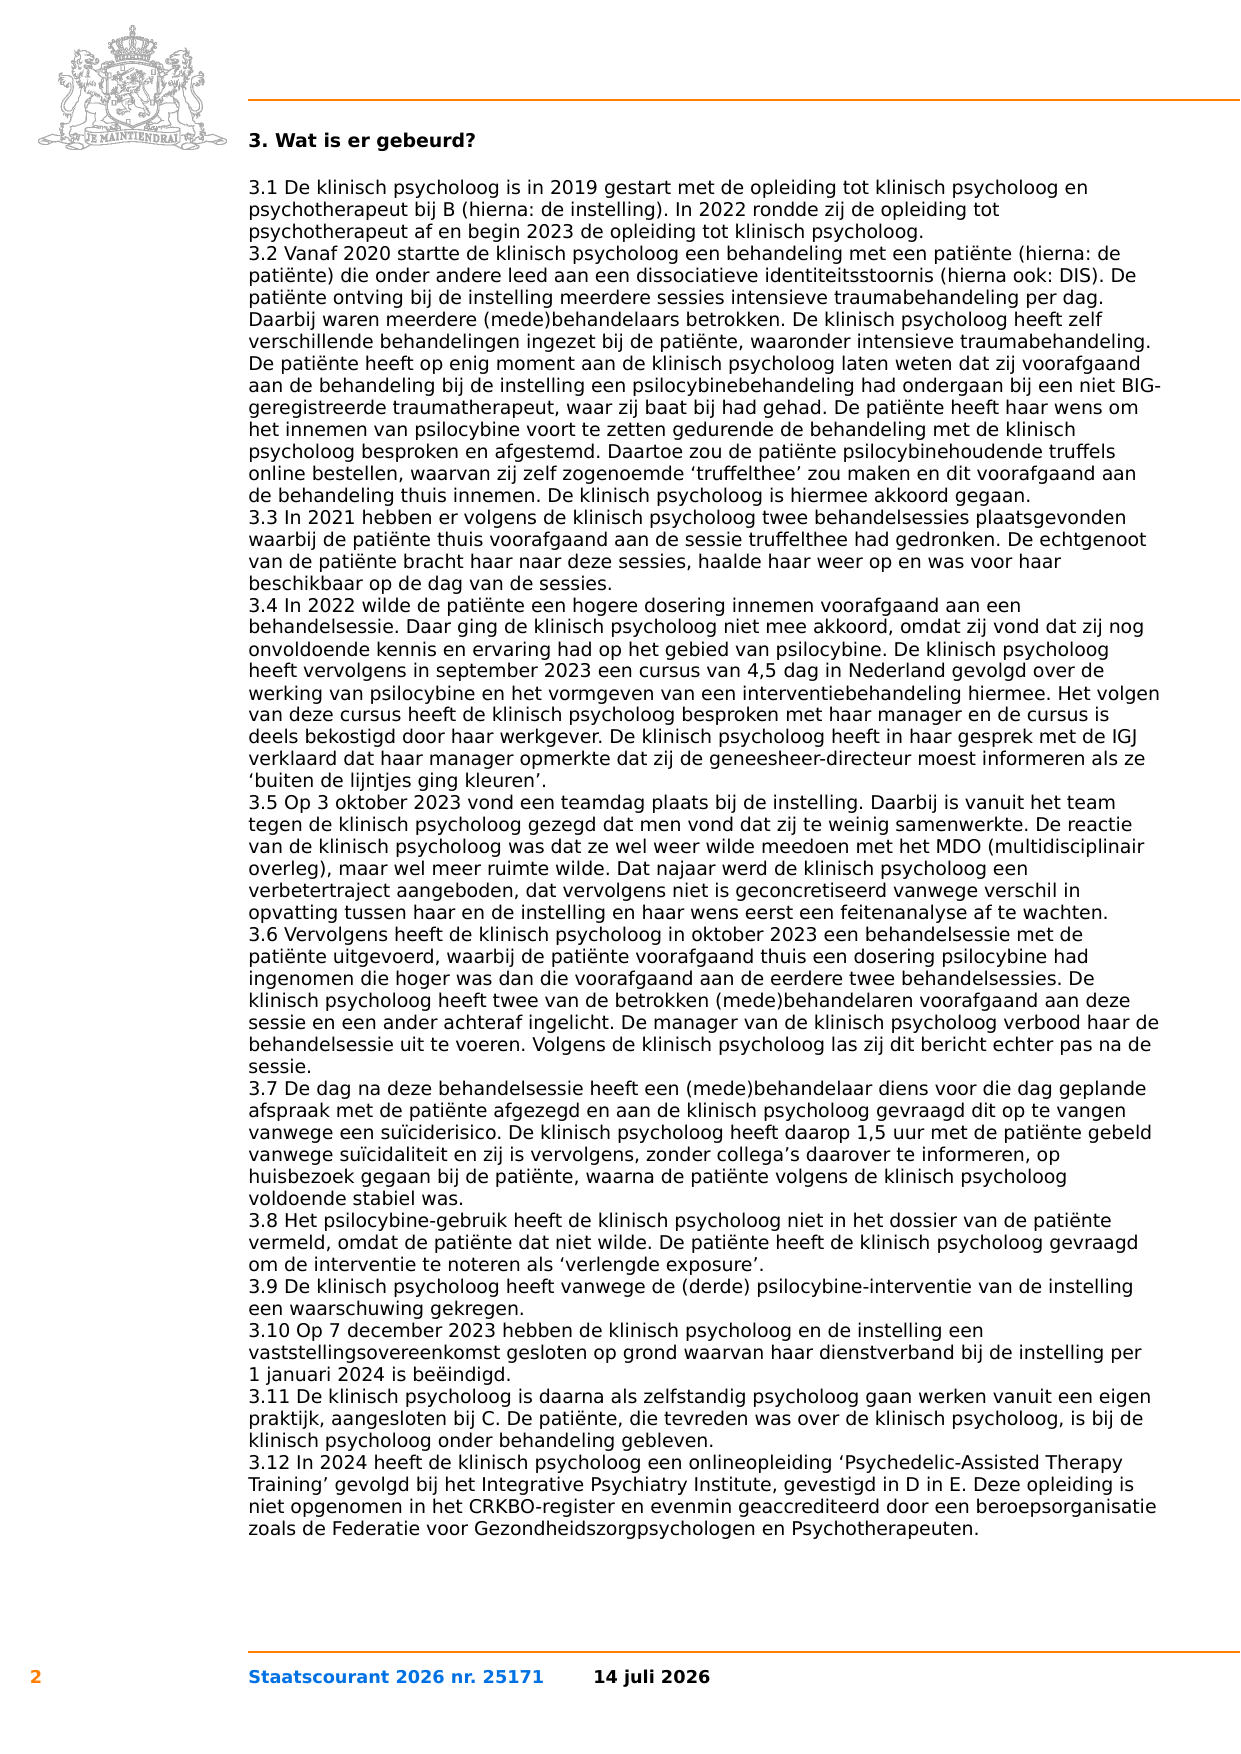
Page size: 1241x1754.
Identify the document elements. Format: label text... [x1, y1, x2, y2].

picture [38, 25, 227, 150]
text 3.3 In 2021 hebben er volgens de klinisch psycholoog twee behandelsessies plaatsgevonden waarbij de patiënte thuis voorafgaand aan de sessie truffelthee had gedronken. De echtgenoot van de patiënte bracht haar naar deze sessies, haalde haar weer op en was voor haar beschikbaar op de dag van de sessies. [248, 507, 1163, 594]
text 3.2 Vanaf 2020 startte de klinisch psycholoog een behandeling met een patiënte (hierna: de patiënte) die onder andere leed aan een dissociatieve identiteitsstoornis (hierna ook: DIS). De patiënte ontving bij de instelling meerdere sessies intensieve traumabehandeling per dag. Daarbij waren meerdere (mede)behandelaars betrokken. De klinisch psycholoog heeft zelf verschillende behandelingen ingezet bij de patiënte, waaronder intensieve traumabehandeling. De patiënte heeft op enig moment aan de klinisch psycholoog laten weten dat zij voorafgaand aan de behandeling bij de instelling een psilocybinebehandeling had ondergaan bij een niet BIG-geregistreerde traumatherapeut, waar zij baat bij had gehad. De patiënte heeft haar wens om het innemen van psilocybine voort te zetten gedurende de behandeling met de klinisch psycholoog besproken en afgestemd. Daartoe zou de patiënte psilocybinehoudende truffels online bestellen, waarvan zij zelf zogenoemde ‘truffelthee’ zou maken en dit voorafgaand aan de behandeling thuis innemen. De klinisch psycholoog is hiermee akkoord gegaan. [248, 243, 1163, 507]
text 3.9 De klinisch psycholoog heeft vanwege de (derde) psilocybine-interventie van de instelling een waarschuwing gekregen. [248, 1276, 1163, 1320]
text 3.12 In 2024 heeft de klinisch psycholoog een onlineopleiding ‘Psychedelic-Assisted Therapy Training’ gevolgd bij het Integrative Psychiatry Institute, gevestigd in D in E. Deze opleiding is niet opgenomen in het CRKBO-register en evenmin geaccrediteerd door een beroepsorganisatie zoals de Federatie voor Gezondheidszorgpsychologen en Psychotherapeuten. [248, 1452, 1163, 1539]
text 3.7 De dag na deze behandelsessie heeft een (mede)behandelaar diens voor die dag geplande afspraak met de patiënte afgezegd en aan de klinisch psycholoog gevraagd dit op te vangen vanwege een suïciderisico. De klinisch psycholoog heeft daarop 1,5 uur met de patiënte gebeld vanwege suïcidaliteit en zij is vervolgens, zonder collega’s daarover te informeren, op huisbezoek gegaan bij de patiënte, waarna de patiënte volgens de klinisch psycholoog voldoende stabiel was. [248, 1078, 1163, 1210]
text 3.11 De klinisch psycholoog is daarna als zelfstandig psycholoog gaan werken vanuit een eigen praktijk, aangesloten bij C. De patiënte, die tevreden was over de klinisch psycholoog, is bij de klinisch psycholoog onder behandeling gebleven. [248, 1386, 1163, 1452]
text 3.5 Op 3 oktober 2023 vond een teamdag plaats bij de instelling. Daarbij is vanuit het team tegen de klinisch psycholoog gezegd dat men vond dat zij te weinig samenwerkte. De reactie van de klinisch psycholoog was dat ze wel weer wilde meedoen met het MDO (multidisciplinair overleg), maar wel meer ruimte wilde. Dat najaar werd de klinisch psycholoog een verbetertraject aangeboden, dat vervolgens niet is geconcretiseerd vanwege verschil in opvatting tussen haar en de instelling en haar wens eerst een feitenanalyse af te wachten. [248, 792, 1163, 924]
text 3.10 Op 7 december 2023 hebben de klinisch psycholoog en de instelling een vaststellingsovereenkomst gesloten op grond waarvan haar dienstverband bij de instelling per 1 januari 2024 is beëindigd. [248, 1320, 1163, 1386]
text 3.1 De klinisch psycholoog is in 2019 gestart met de opleiding tot klinisch psycholoog en psychotherapeut bij B (hierna: de instelling). In 2022 rondde zij de opleiding tot psychotherapeut af en begin 2023 de opleiding tot klinisch psycholoog. [248, 177, 1163, 243]
text 3.4 In 2022 wilde de patiënte een hogere dosering innemen voorafgaand aan een behandelsessie. Daar ging de klinisch psycholoog niet mee akkoord, omdat zij vond dat zij nog onvoldoende kennis en ervaring had op het gebied van psilocybine. De klinisch psycholoog heeft vervolgens in september 2023 een cursus van 4,5 dag in Nederland gevolgd over de werking van psilocybine en het vormgeven van een interventiebehandeling hiermee. Het volgen van deze cursus heeft de klinisch psycholoog besproken met haar manager en de cursus is deels bekostigd door haar werkgever. De klinisch psycholoog heeft in haar gesprek met de IGJ verklaard dat haar manager opmerkte dat zij de geneesheer-directeur moest informeren als ze ‘buiten de lijntjes ging kleuren’. [248, 594, 1163, 792]
text 3.6 Vervolgens heeft de klinisch psycholoog in oktober 2023 een behandelsessie met de patiënte uitgevoerd, waarbij de patiënte voorafgaand thuis een dosering psilocybine had ingenomen die hoger was dan die voorafgaand aan de eerdere twee behandelsessies. De klinisch psycholoog heeft twee van de betrokken (mede)behandelaren voorafgaand aan deze sessie en een ander achteraf ingelicht. De manager van de klinisch psycholoog verbood haar de behandelsessie uit te voeren. Volgens de klinisch psycholoog las zij dit bericht echter pas na de sessie. [248, 924, 1163, 1078]
subtitle 3. Wat is er gebeurd? [248, 130, 1163, 152]
text 3.8 Het psilocybine-gebruik heeft de klinisch psycholoog niet in het dossier van de patiënte vermeld, omdat de patiënte dat niet wilde. De patiënte heeft de klinisch psycholoog gevraagd om de interventie te noteren als ‘verlengde exposure’. [248, 1210, 1163, 1276]
